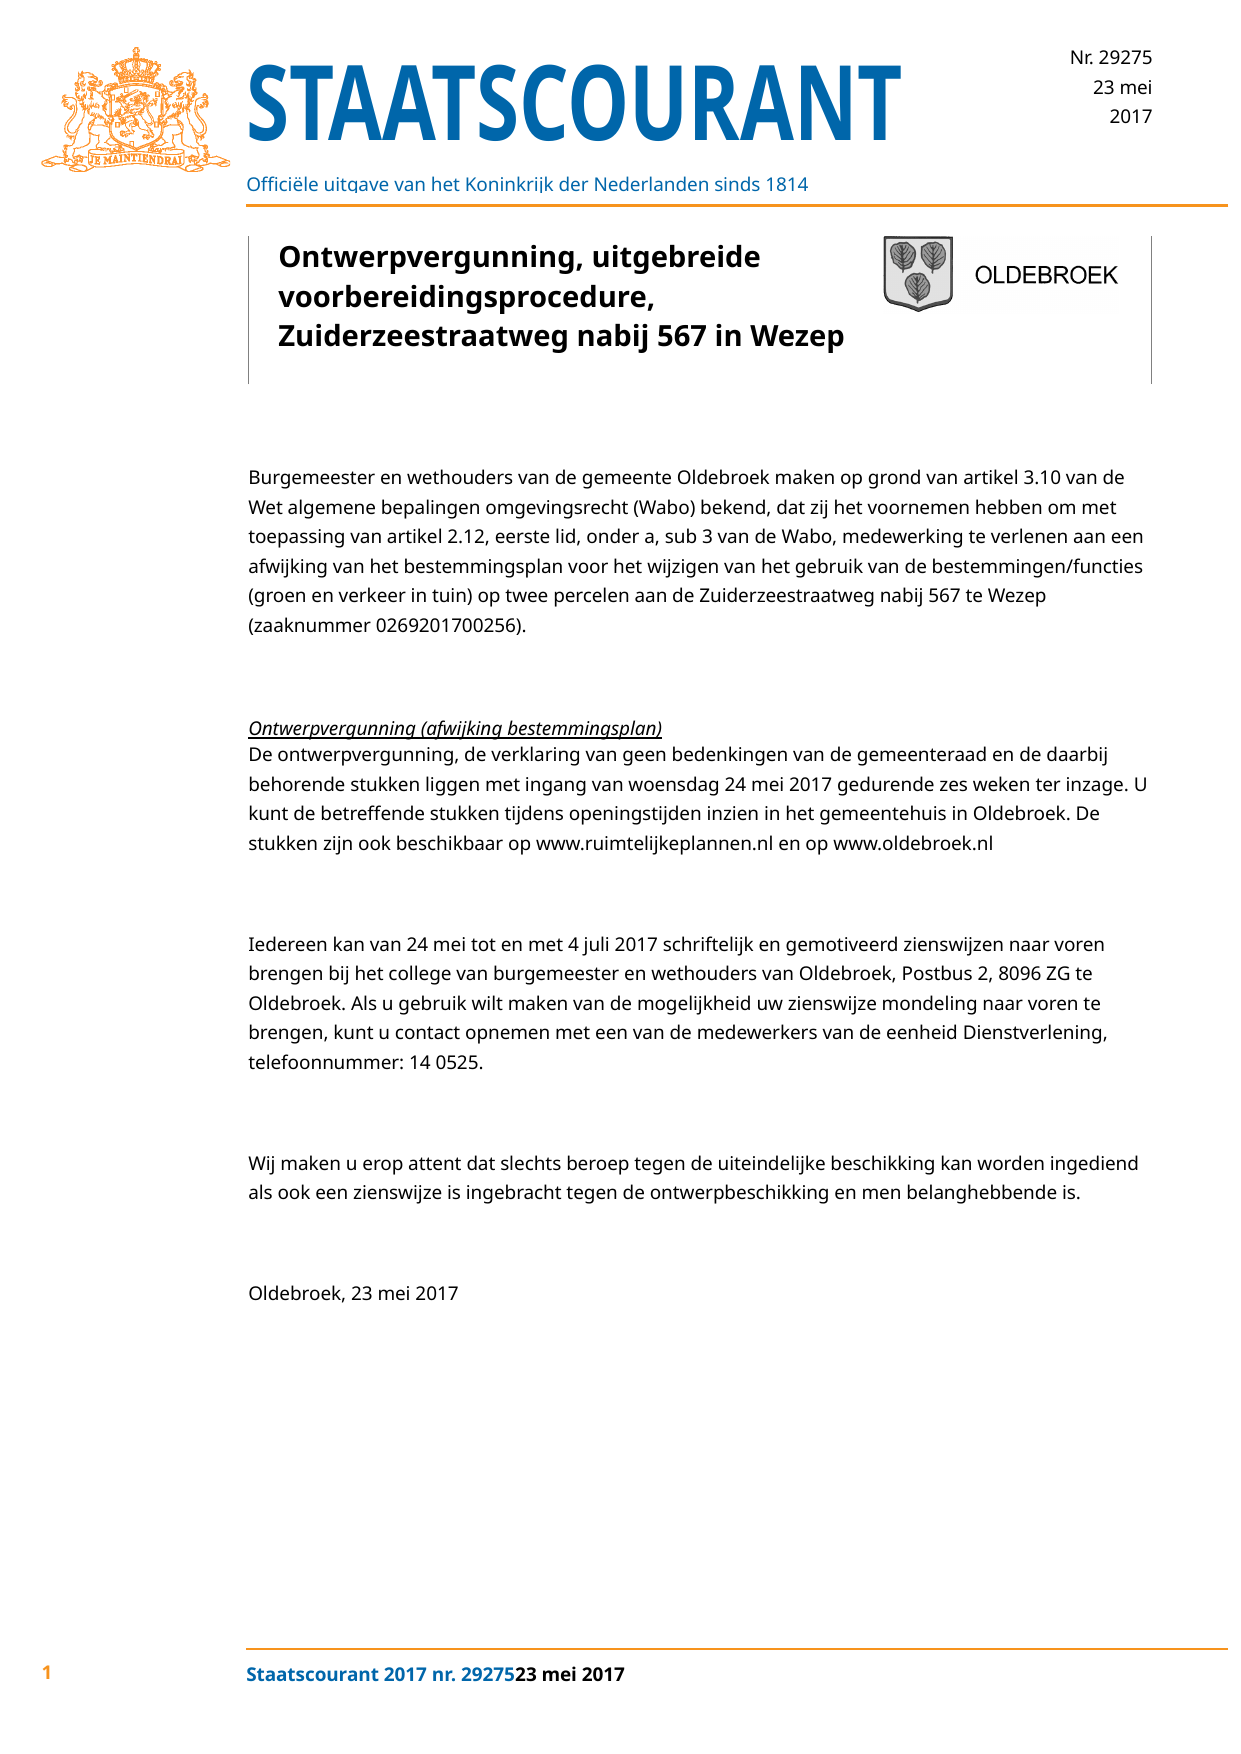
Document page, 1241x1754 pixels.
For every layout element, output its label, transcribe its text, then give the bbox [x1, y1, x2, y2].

text Wij maken u erop attent dat slechts beroep tegen de uiteindelijke beschikking kan worden ingediend als ook een zienswijze is ingebracht tegen de ontwerpbeschikking en men belanghebbende is. [248, 1150, 1152, 1205]
table_header [850, 236, 1151, 384]
text De ontwerpvergunning, de verklaring van geen bedenkingen van de gemeenteraad en de daarbij behorende stukken liggen met ingang van woensdag 24 mei 2017 gedurende zes weken ter inzage. U kunt de betreffende stukken tijdens openingstijden inzien in het gemeentehuis in Oldebroek. De stukken zijn ook beschikbaar op www.ruimtelijkeplannen.nl en op www.oldebroek.nl [248, 741, 1152, 856]
picture [882, 236, 1119, 314]
text Burgemeester en wethouders van de gemeente Oldebroek maken op grond van artikel 3.10 van de Wet algemene bepalingen omgevingsrecht (Wabo) bekend, dat zij het voornemen hebben om met toepassing van artikel 2.12, eerste lid, onder a, sub 3 van de Wabo, medewerking te verlenen aan een afwijking van het bestemmingsplan voor het wijzigen van het gebruik van de bestemmingen/functies (groen en verkeer in tuin) op twee percelen aan de Zuiderzeestraatweg nabij 567 te Wezep (zaaknummer 0269201700256). [248, 464, 1152, 638]
table_header Ontwerpvergunning, uitgebreide voorbereidingsprocedure, Zuiderzeestraatweg nabij 567 in Wezep [249, 236, 850, 384]
picture [41, 47, 231, 172]
text Ontwerpvergunning (afwijking bestemmingsplan) [248, 716, 1152, 741]
text Iedereen kan van 24 mei tot en met 4 juli 2017 schriftelijk en gemotiveerd zienswijzen naar voren brengen bij het college van burgemeester en wethouders van Oldebroek, Postbus 2, 8096 ZG te Oldebroek. Als u gebruik wilt maken van de mogelijkheid uw zienswijze mondeling naar voren te brengen, kunt u contact opnemen met een van de medewerkers van de eenheid Dienstverlening, telefoonnummer: 14 0525. [248, 931, 1152, 1075]
text Oldebroek, 23 mei 2017 [248, 1280, 1152, 1306]
